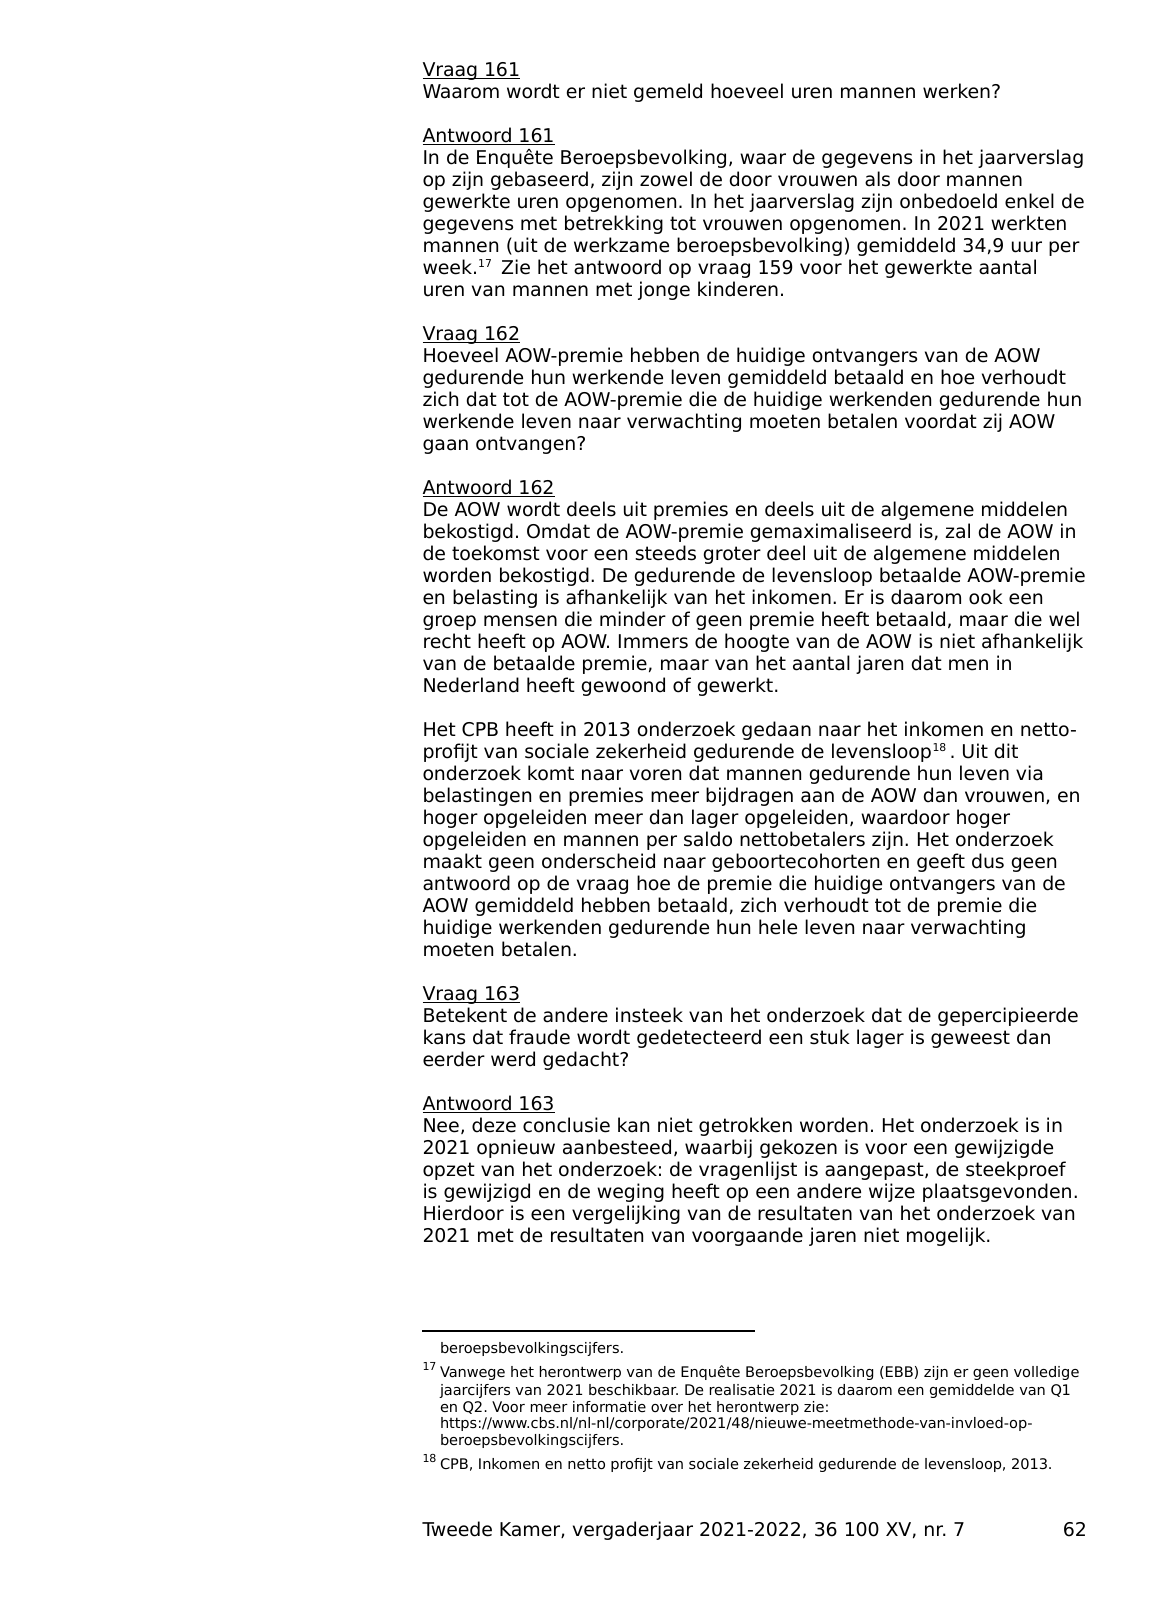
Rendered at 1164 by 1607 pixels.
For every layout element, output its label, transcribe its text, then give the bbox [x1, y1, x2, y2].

subtitle Vraag 163 [422, 983, 1087, 1005]
subtitle Antwoord 163 [422, 1093, 1087, 1115]
text CPB, Inkomen en netto profijt van sociale zekerheid gedurende de levensloop, 2013. [422, 1452, 1087, 1474]
text Vanwege het herontwerp van de Enquête Beroepsbevolking (EBB) zijn er geen volledige jaarcijfers van 2021 beschikbaar. De realisatie 2021 is daarom een gemiddelde van Q1 en Q2. Voor meer informatie over het herontwerp zie: https://www.cbs.nl/nl-nl/corporate/2021/48/nieuwe-meetmethode-van-invloed-op-beroepsbevolkingscijfers. [422, 1360, 1087, 1449]
subtitle Antwoord 162 [422, 477, 1087, 499]
text In de Enquête Beroepsbevolking, waar de gegevens in het jaarverslag op zijn gebaseerd, zijn zowel de door vrouwen als door mannen gewerkte uren opgenomen. In het jaarverslag zijn onbedoeld enkel de gegevens met betrekking tot vrouwen opgenomen. In 2021 werkten mannen (uit de werkzame beroepsbevolking) gemiddeld 34,9 uur per week. Zie het antwoord op vraag 159 voor het gewerkte aantal uren van mannen met jonge kinderen. [422, 147, 1087, 301]
text beroepsbevolkingscijfers. [422, 1340, 1087, 1357]
text Het CPB heeft in 2013 onderzoek gedaan naar het inkomen en netto-profijt van sociale zekerheid gedurende de levensloop. Uit dit onderzoek komt naar voren dat mannen gedurende hun leven via belastingen en premies meer bijdragen aan de AOW dan vrouwen, en hoger opgeleiden meer dan lager opgeleiden, waardoor hoger opgeleiden en mannen per saldo nettobetalers zijn. Het onderzoek maakt geen onderscheid naar geboortecohorten en geeft dus geen antwoord op de vraag hoe de premie die huidige ontvangers van de AOW gemiddeld hebben betaald, zich verhoudt tot de premie die huidige werkenden gedurende hun hele leven naar verwachting moeten betalen. [422, 719, 1087, 961]
subtitle Vraag 161 [422, 59, 1087, 81]
subtitle Vraag 162 [422, 323, 1087, 345]
text Betekent de andere insteek van het onderzoek dat de gepercipieerde kans dat fraude wordt gedetecteerd een stuk lager is geweest dan eerder werd gedacht? [422, 1005, 1087, 1071]
text De AOW wordt deels uit premies en deels uit de algemene middelen bekostigd. Omdat de AOW-premie gemaximaliseerd is, zal de AOW in de toekomst voor een steeds groter deel uit de algemene middelen worden bekostigd. De gedurende de levensloop betaalde AOW-premie en belasting is afhankelijk van het inkomen. Er is daarom ook een groep mensen die minder of geen premie heeft betaald, maar die wel recht heeft op AOW. Immers de hoogte van de AOW is niet afhankelijk van de betaalde premie, maar van het aantal jaren dat men in Nederland heeft gewoond of gewerkt. [422, 499, 1087, 697]
text Nee, deze conclusie kan niet getrokken worden. Het onderzoek is in 2021 opnieuw aanbesteed, waarbij gekozen is voor een gewijzigde opzet van het onderzoek: de vragenlijst is aangepast, de steekproef is gewijzigd en de weging heeft op een andere wijze plaatsgevonden. Hierdoor is een vergelijking van de resultaten van het onderzoek van 2021 met de resultaten van voorgaande jaren niet mogelijk. [422, 1115, 1087, 1247]
text Hoeveel AOW-premie hebben de huidige ontvangers van de AOW gedurende hun werkende leven gemiddeld betaald en hoe verhoudt zich dat tot de AOW-premie die de huidige werkenden gedurende hun werkende leven naar verwachting moeten betalen voordat zij AOW gaan ontvangen? [422, 345, 1087, 455]
text Waarom wordt er niet gemeld hoeveel uren mannen werken? [422, 81, 1087, 103]
subtitle Antwoord 161 [422, 125, 1087, 147]
